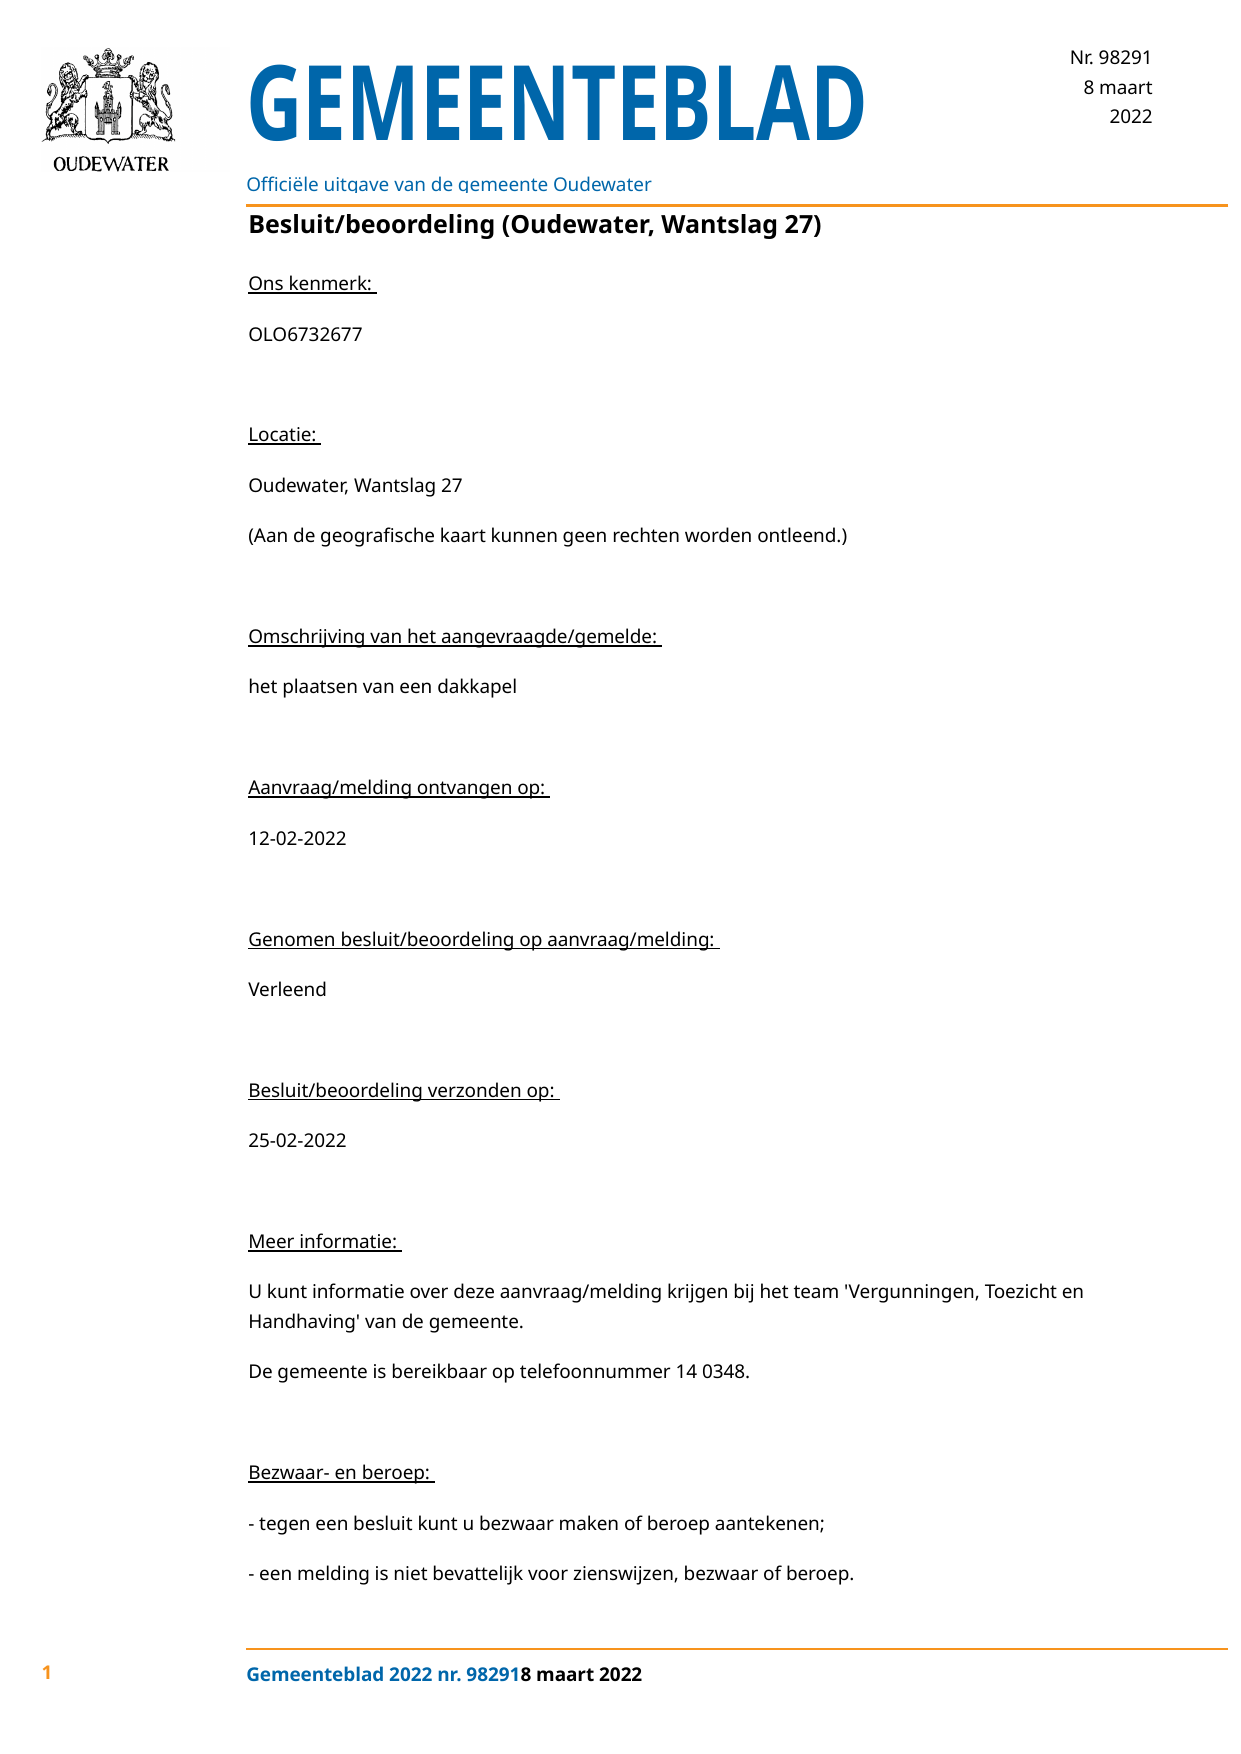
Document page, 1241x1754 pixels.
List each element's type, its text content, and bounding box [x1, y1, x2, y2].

text Aanvraag/melding ontvangen op: [248, 774, 1152, 800]
text Besluit/beoordeling verzonden op: [248, 1077, 1152, 1103]
text Bezwaar- en beroep: [248, 1459, 1152, 1485]
text Meer informatie: [248, 1228, 1152, 1254]
text U kunt informatie over deze aanvraag/melding krijgen bij het team 'Vergunningen, Toezicht en Handhaving' van de gemeente. [248, 1279, 1152, 1334]
text Omschrijving van het aangevraagde/gemelde: [248, 623, 1152, 649]
text Verleend [248, 976, 1152, 1002]
text De gemeente is bereikbaar op telefoonnummer 14 0348. [248, 1359, 1152, 1384]
text 12-02-2022 [248, 825, 1152, 851]
text Oudewater, Wantslag 27 [248, 472, 1152, 498]
text - tegen een besluit kunt u bezwaar maken of beroep aantekenen; [248, 1510, 1152, 1536]
text Genomen besluit/beoordeling op aanvraag/melding: [248, 926, 1152, 951]
text - een melding is niet bevattelijk voor zienswijzen, bezwaar of beroep. [248, 1560, 1152, 1586]
text OLO6732677 [248, 321, 1152, 346]
text Besluit/beoordeling (Oudewater, Wantslag 27) [248, 207, 1152, 241]
picture [41, 47, 231, 172]
text Ons kenmerk: [248, 270, 1152, 296]
text Locatie: [248, 422, 1152, 447]
text 25-02-2022 [248, 1127, 1152, 1153]
text (Aan de geografische kaart kunnen geen rechten worden ontleend.) [248, 522, 1152, 548]
text het plaatsen van een dakkapel [248, 674, 1152, 699]
